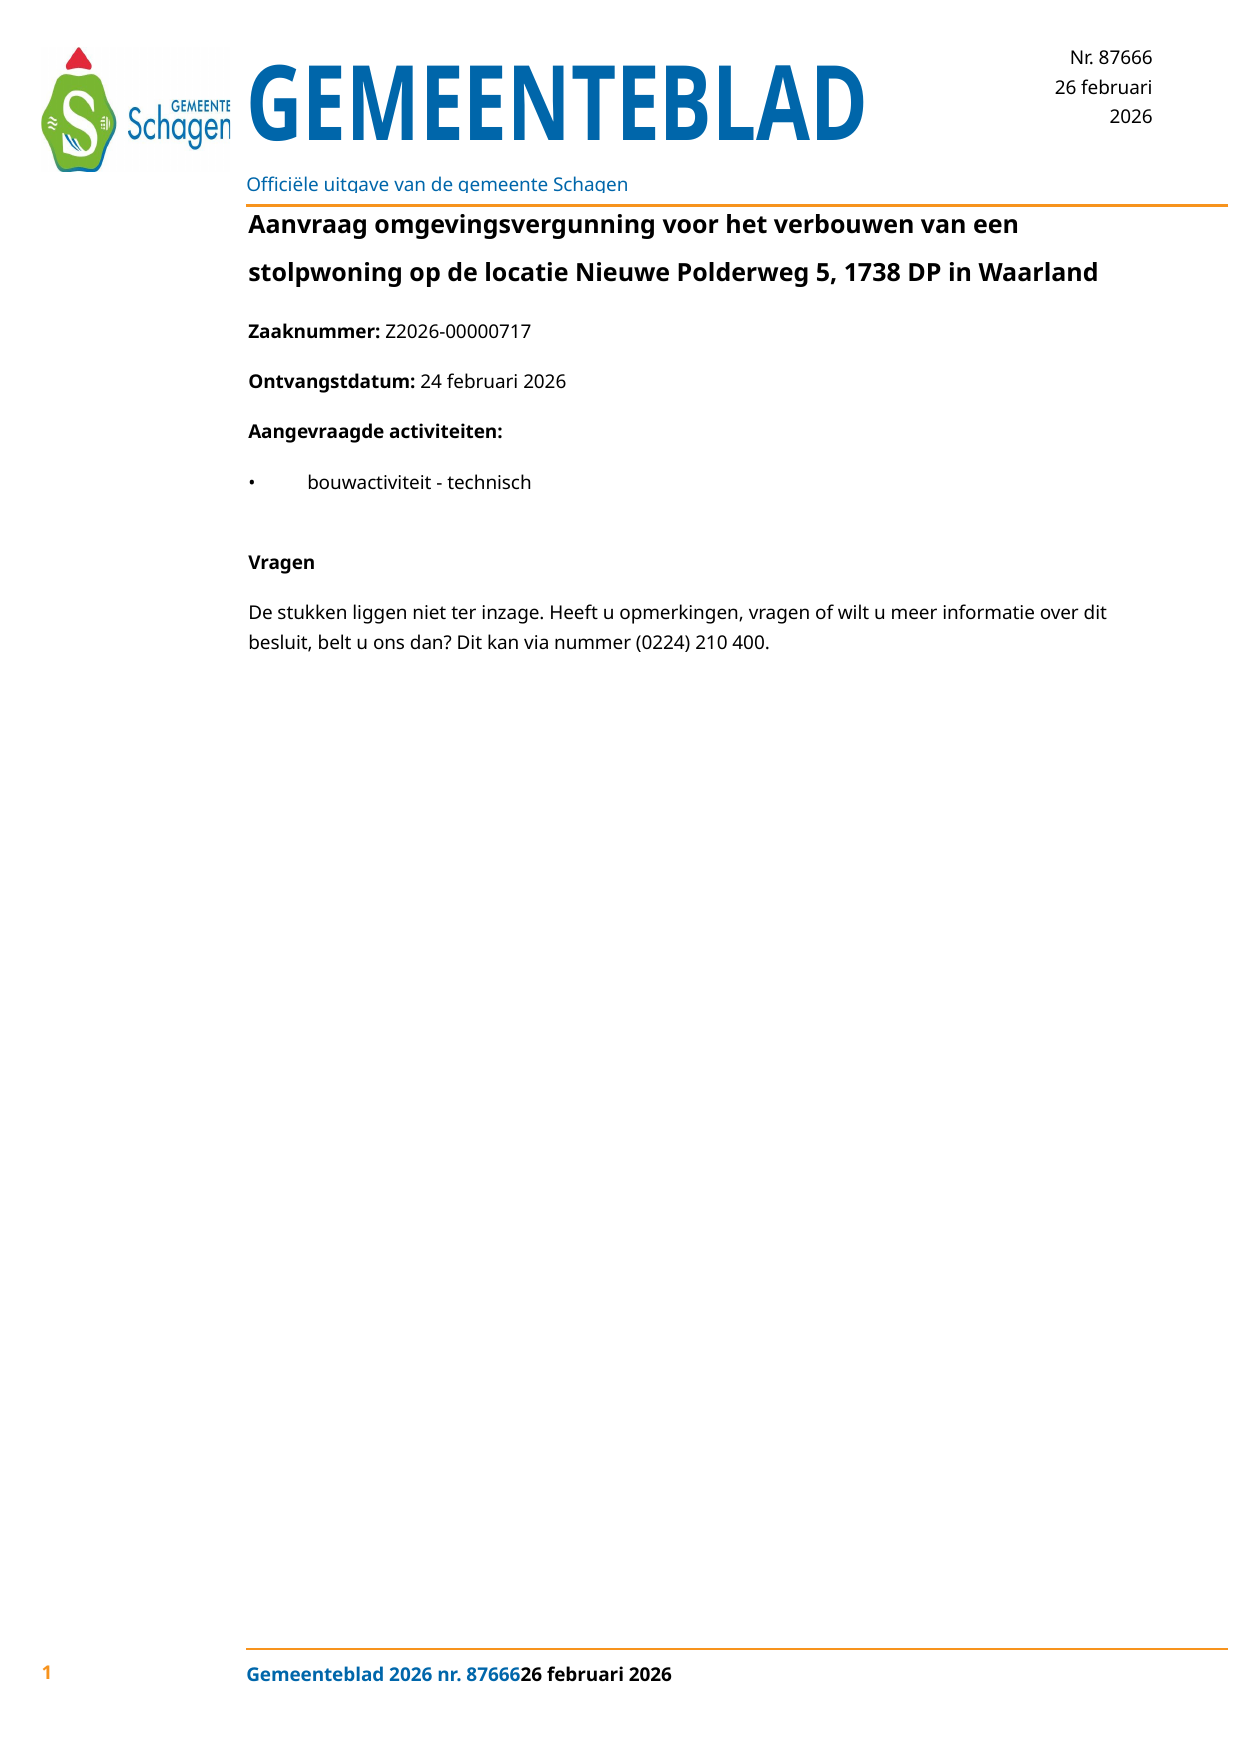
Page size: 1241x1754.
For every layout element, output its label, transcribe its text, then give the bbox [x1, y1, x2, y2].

text Ontvangstdatum: 24 februari 2026 [248, 368, 1152, 394]
text Aanvraag omgevingsvergunning voor het verbouwen van een stolpwoning op de locatie Nieuwe Polderweg 5, 1738 DP in Waarland [248, 207, 1152, 288]
list bouwactiviteit - technisch [248, 469, 1152, 495]
text De stukken liggen niet ter inzage. Heeft u opmerkingen, vragen of wilt u meer informatie over dit besluit, belt u ons dan? Dit kan via nummer (0224) 210 400. [248, 599, 1152, 655]
picture [41, 47, 231, 172]
text Vragen [248, 549, 1152, 575]
text Aangevraagde activiteiten: [248, 419, 1152, 444]
text Zaaknummer: Z2026-00000717 [248, 318, 1152, 344]
